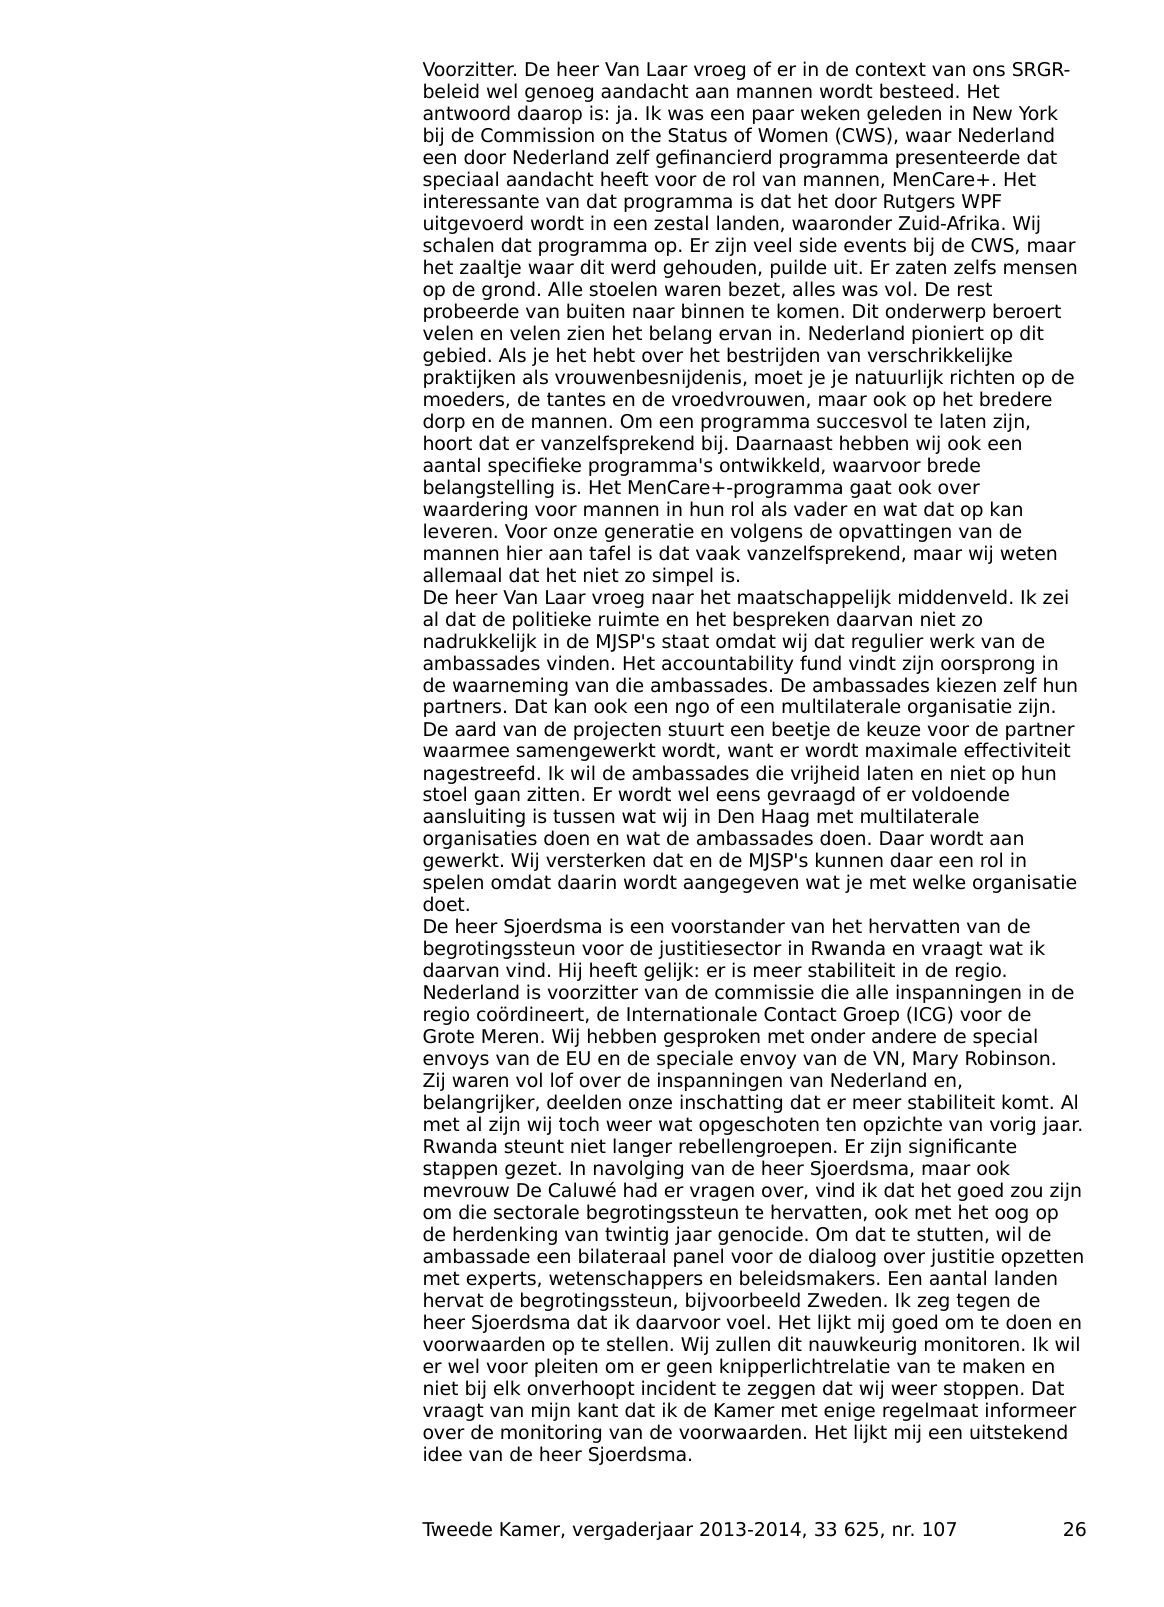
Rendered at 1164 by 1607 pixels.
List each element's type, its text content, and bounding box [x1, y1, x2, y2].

text De heer Sjoerdsma is een voorstander van het hervatten van de begrotingssteun voor de justitiesector in Rwanda en vraagt wat ik daarvan vind. Hij heeft gelijk: er is meer stabiliteit in de regio. Nederland is voorzitter van de commissie die alle inspanningen in de regio coördineert, de Internationale Contact Groep (ICG) voor de Grote Meren. Wij hebben gesproken met onder andere de special envoys van de EU en de speciale envoy van de VN, Mary Robinson. Zij waren vol lof over de inspanningen van Nederland en, belangrijker, deelden onze inschatting dat er meer stabiliteit komt. Al met al zijn wij toch weer wat opgeschoten ten opzichte van vorig jaar. Rwanda steunt niet langer rebellengroepen. Er zijn significante stappen gezet. In navolging van de heer Sjoerdsma, maar ook mevrouw De Caluwé had er vragen over, vind ik dat het goed zou zijn om die sectorale begrotingssteun te hervatten, ook met het oog op de herdenking van twintig jaar genocide. Om dat te stutten, wil de ambassade een bilateraal panel voor de dialoog over justitie opzetten met experts, wetenschappers en beleidsmakers. Een aantal landen hervat de begrotingssteun, bijvoorbeeld Zweden. Ik zeg tegen de heer Sjoerdsma dat ik daarvoor voel. Het lijkt mij goed om te doen en voorwaarden op te stellen. Wij zullen dit nauwkeurig monitoren. Ik wil er wel voor pleiten om er geen knipperlichtrelatie van te maken en niet bij elk onverhoopt incident te zeggen dat wij weer stoppen. Dat vraagt van mijn kant dat ik de Kamer met enige regelmaat informeer over de monitoring van de voorwaarden. Het lijkt mij een uitstekend idee van de heer Sjoerdsma. [422, 916, 1087, 1466]
text Voorzitter. De heer Van Laar vroeg of er in de context van ons SRGR-beleid wel genoeg aandacht aan mannen wordt besteed. Het antwoord daarop is: ja. Ik was een paar weken geleden in New York bij de Commission on the Status of Women (CWS), waar Nederland een door Nederland zelf gefinancierd programma presenteerde dat speciaal aandacht heeft voor de rol van mannen, MenCare+. Het interessante van dat programma is dat het door Rutgers WPF uitgevoerd wordt in een zestal landen, waaronder Zuid-Afrika. Wij schalen dat programma op. Er zijn veel side events bij de CWS, maar het zaaltje waar dit werd gehouden, puilde uit. Er zaten zelfs mensen op de grond. Alle stoelen waren bezet, alles was vol. De rest probeerde van buiten naar binnen te komen. Dit onderwerp beroert velen en velen zien het belang ervan in. Nederland pioniert op dit gebied. Als je het hebt over het bestrijden van verschrikkelijke praktijken als vrouwenbesnijdenis, moet je je natuurlijk richten op de moeders, de tantes en de vroedvrouwen, maar ook op het bredere dorp en de mannen. Om een programma succesvol te laten zijn, hoort dat er vanzelfsprekend bij. Daarnaast hebben wij ook een aantal specifieke programma's ontwikkeld, waarvoor brede belangstelling is. Het MenCare+-programma gaat ook over waardering voor mannen in hun rol als vader en wat dat op kan leveren. Voor onze generatie en volgens de opvattingen van de mannen hier aan tafel is dat vaak vanzelfsprekend, maar wij weten allemaal dat het niet zo simpel is. [422, 59, 1087, 587]
text De heer Van Laar vroeg naar het maatschappelijk middenveld. Ik zei al dat de politieke ruimte en het bespreken daarvan niet zo nadrukkelijk in de MJSP's staat omdat wij dat regulier werk van de ambassades vinden. Het accountability fund vindt zijn oorsprong in de waarneming van die ambassades. De ambassades kiezen zelf hun partners. Dat kan ook een ngo of een multilaterale organisatie zijn. De aard van de projecten stuurt een beetje de keuze voor de partner waarmee samengewerkt wordt, want er wordt maximale effectiviteit nagestreefd. Ik wil de ambassades die vrijheid laten en niet op hun stoel gaan zitten. Er wordt wel eens gevraagd of er voldoende aansluiting is tussen wat wij in Den Haag met multilaterale organisaties doen en wat de ambassades doen. Daar wordt aan gewerkt. Wij versterken dat en de MJSP's kunnen daar een rol in spelen omdat daarin wordt aangegeven wat je met welke organisatie doet. [422, 587, 1087, 916]
